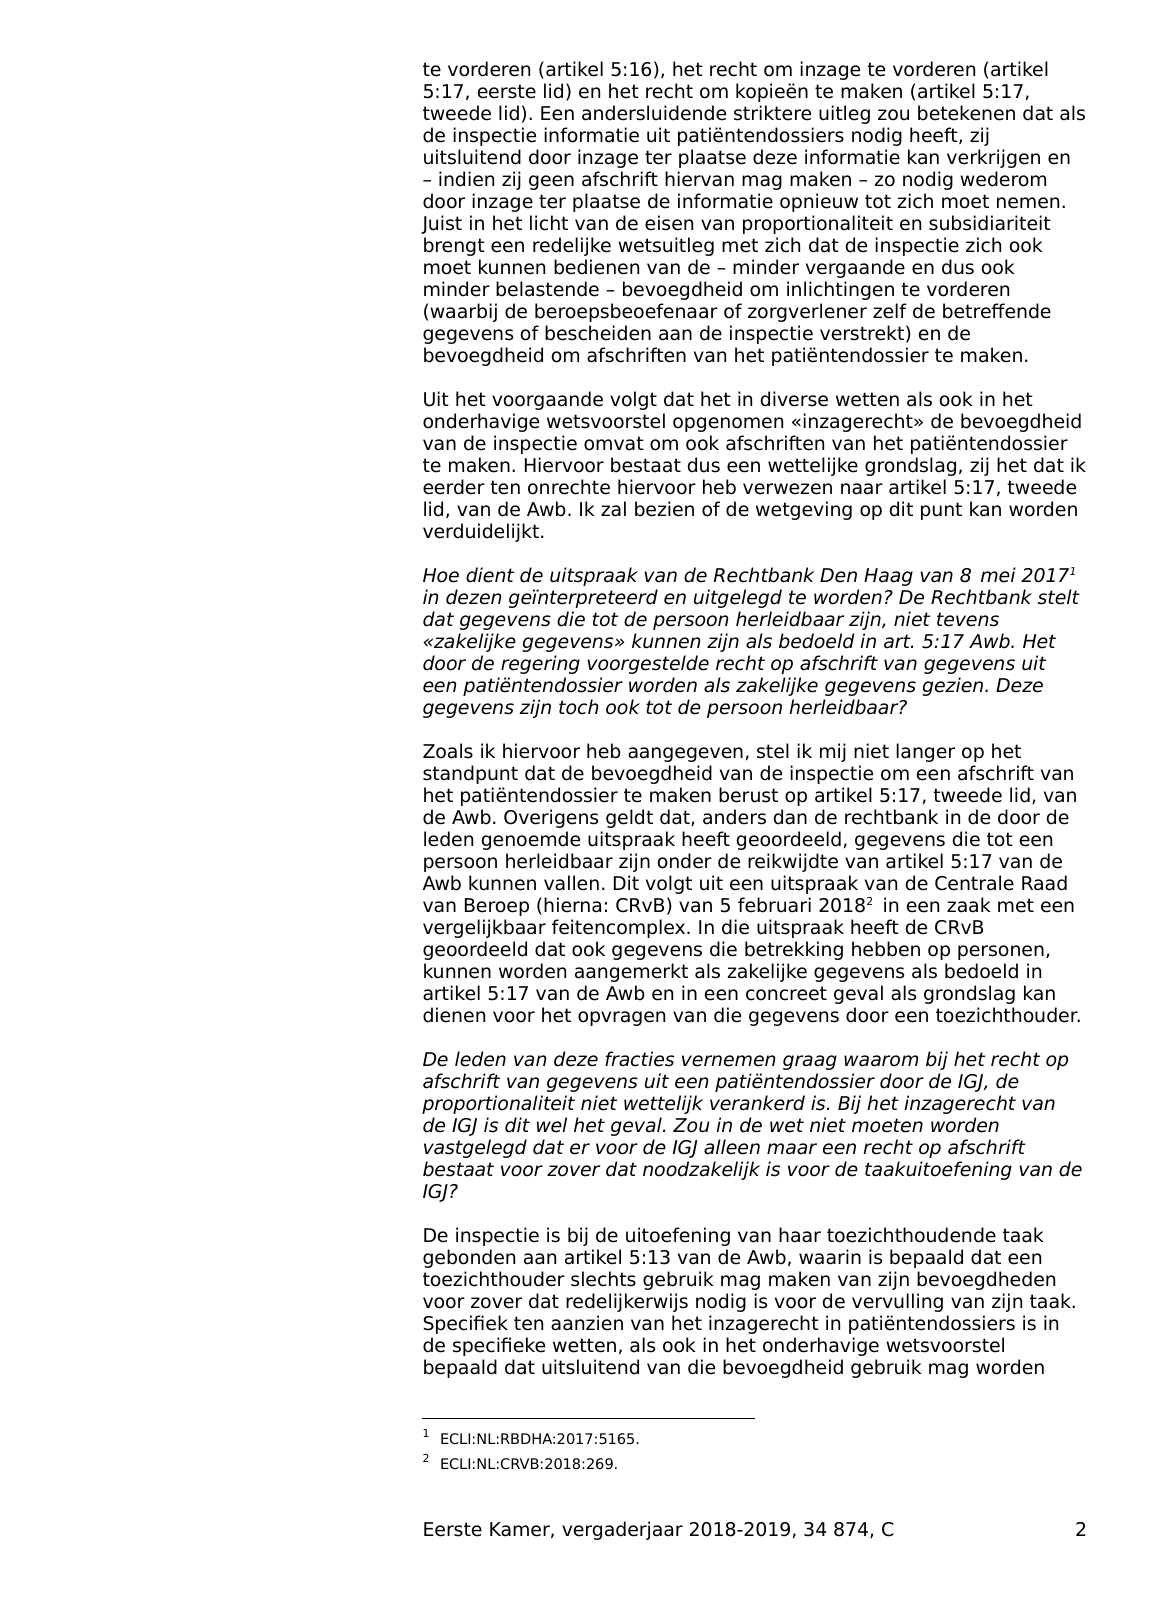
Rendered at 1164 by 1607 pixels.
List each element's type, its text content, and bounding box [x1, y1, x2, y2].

text ECLI:NL:RBDHA:2017:5165. [422, 1427, 1087, 1449]
text Zoals ik hiervoor heb aangegeven, stel ik mij niet langer op het standpunt dat de bevoegdheid van de inspectie om een afschrift van het patiëntendossier te maken berust op artikel 5:17, tweede lid, van de Awb. Overigens geldt dat, anders dan de rechtbank in de door de leden genoemde uitspraak heeft geoordeeld, gegevens die tot een persoon herleidbaar zijn onder de reikwijdte van artikel 5:17 van de Awb kunnen vallen. Dit volgt uit een uitspraak van de Centrale Raad van Beroep (hierna: CRvB) van 5 februari 2018 in een zaak met een vergelijkbaar feitencomplex. In die uitspraak heeft de CRvB geoordeeld dat ook gegevens die betrekking hebben op personen, kunnen worden aangemerkt als zakelijke gegevens als bedoeld in artikel 5:17 van de Awb en in een concreet geval als grondslag kan dienen voor het opvragen van die gegevens door een toezichthouder. [422, 741, 1087, 1027]
text De inspectie is bij de uitoefening van haar toezichthoudende taak gebonden aan artikel 5:13 van de Awb, waarin is bepaald dat een toezichthouder slechts gebruik mag maken van zijn bevoegdheden voor zover dat redelijkerwijs nodig is voor de vervulling van zijn taak. Specifiek ten aanzien van het inzagerecht in patiëntendossiers is in de specifieke wetten, als ook in het onderhavige wetsvoorstel bepaald dat uitsluitend van die bevoegdheid gebruik mag worden [422, 1225, 1087, 1379]
text te vorderen (artikel 5:16), het recht om inzage te vorderen (artikel 5:17, eerste lid) en het recht om kopieën te maken (artikel 5:17, tweede lid). Een andersluidende striktere uitleg zou betekenen dat als de inspectie informatie uit patiëntendossiers nodig heeft, zij uitsluitend door inzage ter plaatse deze informatie kan verkrijgen en – indien zij geen afschrift hiervan mag maken – zo nodig wederom door inzage ter plaatse de informatie opnieuw tot zich moet nemen. Juist in het licht van de eisen van proportionaliteit en subsidiariteit brengt een redelijke wetsuitleg met zich dat de inspectie zich ook moet kunnen bedienen van de – minder vergaande en dus ook minder belastende – bevoegdheid om inlichtingen te vorderen (waarbij de beroepsbeoefenaar of zorgverlener zelf de betreffende gegevens of bescheiden aan de inspectie verstrekt) en de bevoegdheid om afschriften van het patiëntendossier te maken. [422, 59, 1087, 367]
text Uit het voorgaande volgt dat het in diverse wetten als ook in het onderhavige wetsvoorstel opgenomen «inzagerecht» de bevoegdheid van de inspectie omvat om ook afschriften van het patiëntendossier te maken. Hiervoor bestaat dus een wettelijke grondslag, zij het dat ik eerder ten onrechte hiervoor heb verwezen naar artikel 5:17, tweede lid, van de Awb. Ik zal bezien of de wetgeving op dit punt kan worden verduidelijkt. [422, 389, 1087, 543]
text Hoe dient de uitspraak van de Rechtbank Den Haag van 8 mei 2017 in dezen geïnterpreteerd en uitgelegd te worden? De Rechtbank stelt dat gegevens die tot de persoon herleidbaar zijn, niet tevens «zakelijke gegevens» kunnen zijn als bedoeld in art. 5:17 Awb. Het door de regering voorgestelde recht op afschrift van gegevens uit een patiëntendossier worden als zakelijke gegevens gezien. Deze gegevens zijn toch ook tot de persoon herleidbaar? [422, 565, 1087, 719]
text De leden van deze fracties vernemen graag waarom bij het recht op afschrift van gegevens uit een patiëntendossier door de IGJ, de proportionaliteit niet wettelijk verankerd is. Bij het inzagerecht van de IGJ is dit wel het geval. Zou in de wet niet moeten worden vastgelegd dat er voor de IGJ alleen maar een recht op afschrift bestaat voor zover dat noodzakelijk is voor de taakuitoefening van de IGJ? [422, 1049, 1087, 1203]
text ECLI:NL:CRVB:2018:269. [422, 1452, 1087, 1474]
